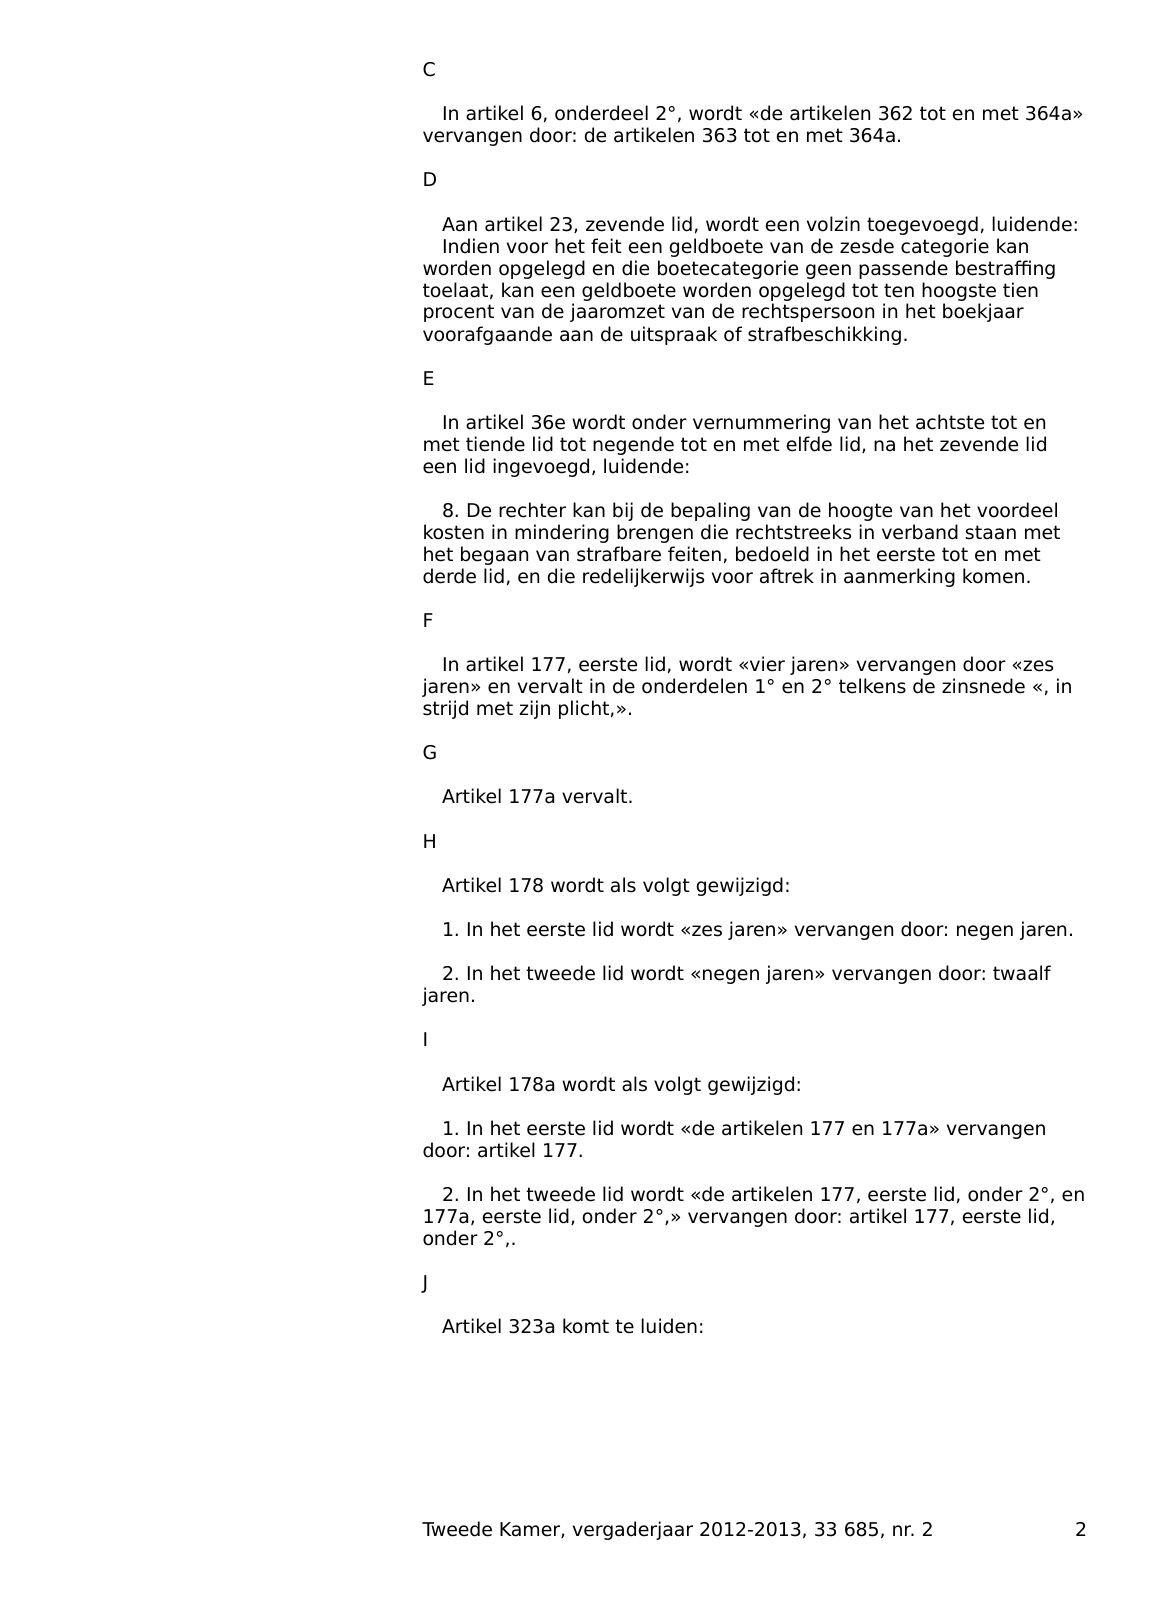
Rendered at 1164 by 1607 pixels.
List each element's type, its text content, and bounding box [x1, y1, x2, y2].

text Artikel 177a vervalt. [422, 786, 1087, 808]
text 1. In het eerste lid wordt «zes jaren» vervangen door: negen jaren. [422, 919, 1087, 941]
text E [422, 368, 1087, 389]
text G [422, 742, 1087, 764]
text Artikel 323a komt te luiden: [422, 1316, 1087, 1338]
text I [422, 1029, 1087, 1051]
text 8. De rechter kan bij de bepaling van de hoogte van het voordeel kosten in mindering brengen die rechtstreeks in verband staan met het begaan van strafbare feiten, bedoeld in het eerste tot en met derde lid, en die redelijkerwijs voor aftrek in aanmerking komen. [422, 500, 1087, 588]
text In artikel 177, eerste lid, wordt «vier jaren» vervangen door «zes jaren» en vervalt in de onderdelen 1° en 2° telkens de zinsnede «, in strijd met zijn plicht,». [422, 654, 1087, 720]
text Artikel 178a wordt als volgt gewijzigd: [422, 1073, 1087, 1095]
text F [422, 610, 1087, 632]
text 2. In het tweede lid wordt «de artikelen 177, eerste lid, onder 2°, en 177a, eerste lid, onder 2°,» vervangen door: artikel 177, eerste lid, onder 2°,. [422, 1184, 1087, 1250]
text Artikel 178 wordt als volgt gewijzigd: [422, 875, 1087, 897]
text In artikel 6, onderdeel 2°, wordt «de artikelen 362 tot en met 364a» vervangen door: de artikelen 363 tot en met 364a. [422, 103, 1087, 147]
text Indien voor het feit een geldboete van de zesde categorie kan worden opgelegd en die boetecategorie geen passende bestraffing toelaat, kan een geldboete worden opgelegd tot ten hoogste tien procent van de jaaromzet van de rechtspersoon in het boekjaar voorafgaande aan de uitspraak of strafbeschikking. [422, 236, 1087, 345]
text Aan artikel 23, zevende lid, wordt een volzin toegevoegd, luidende: [422, 213, 1087, 236]
text 1. In het eerste lid wordt «de artikelen 177 en 177a» vervangen door: artikel 177. [422, 1118, 1087, 1162]
text 2. In het tweede lid wordt «negen jaren» vervangen door: twaalf jaren. [422, 963, 1087, 1007]
text H [422, 831, 1087, 853]
text D [422, 169, 1087, 191]
text J [422, 1272, 1087, 1294]
text C [422, 59, 1087, 81]
text In artikel 36e wordt onder vernummering van het achtste tot en met tiende lid tot negende tot en met elfde lid, na het zevende lid een lid ingevoegd, luidende: [422, 412, 1087, 478]
